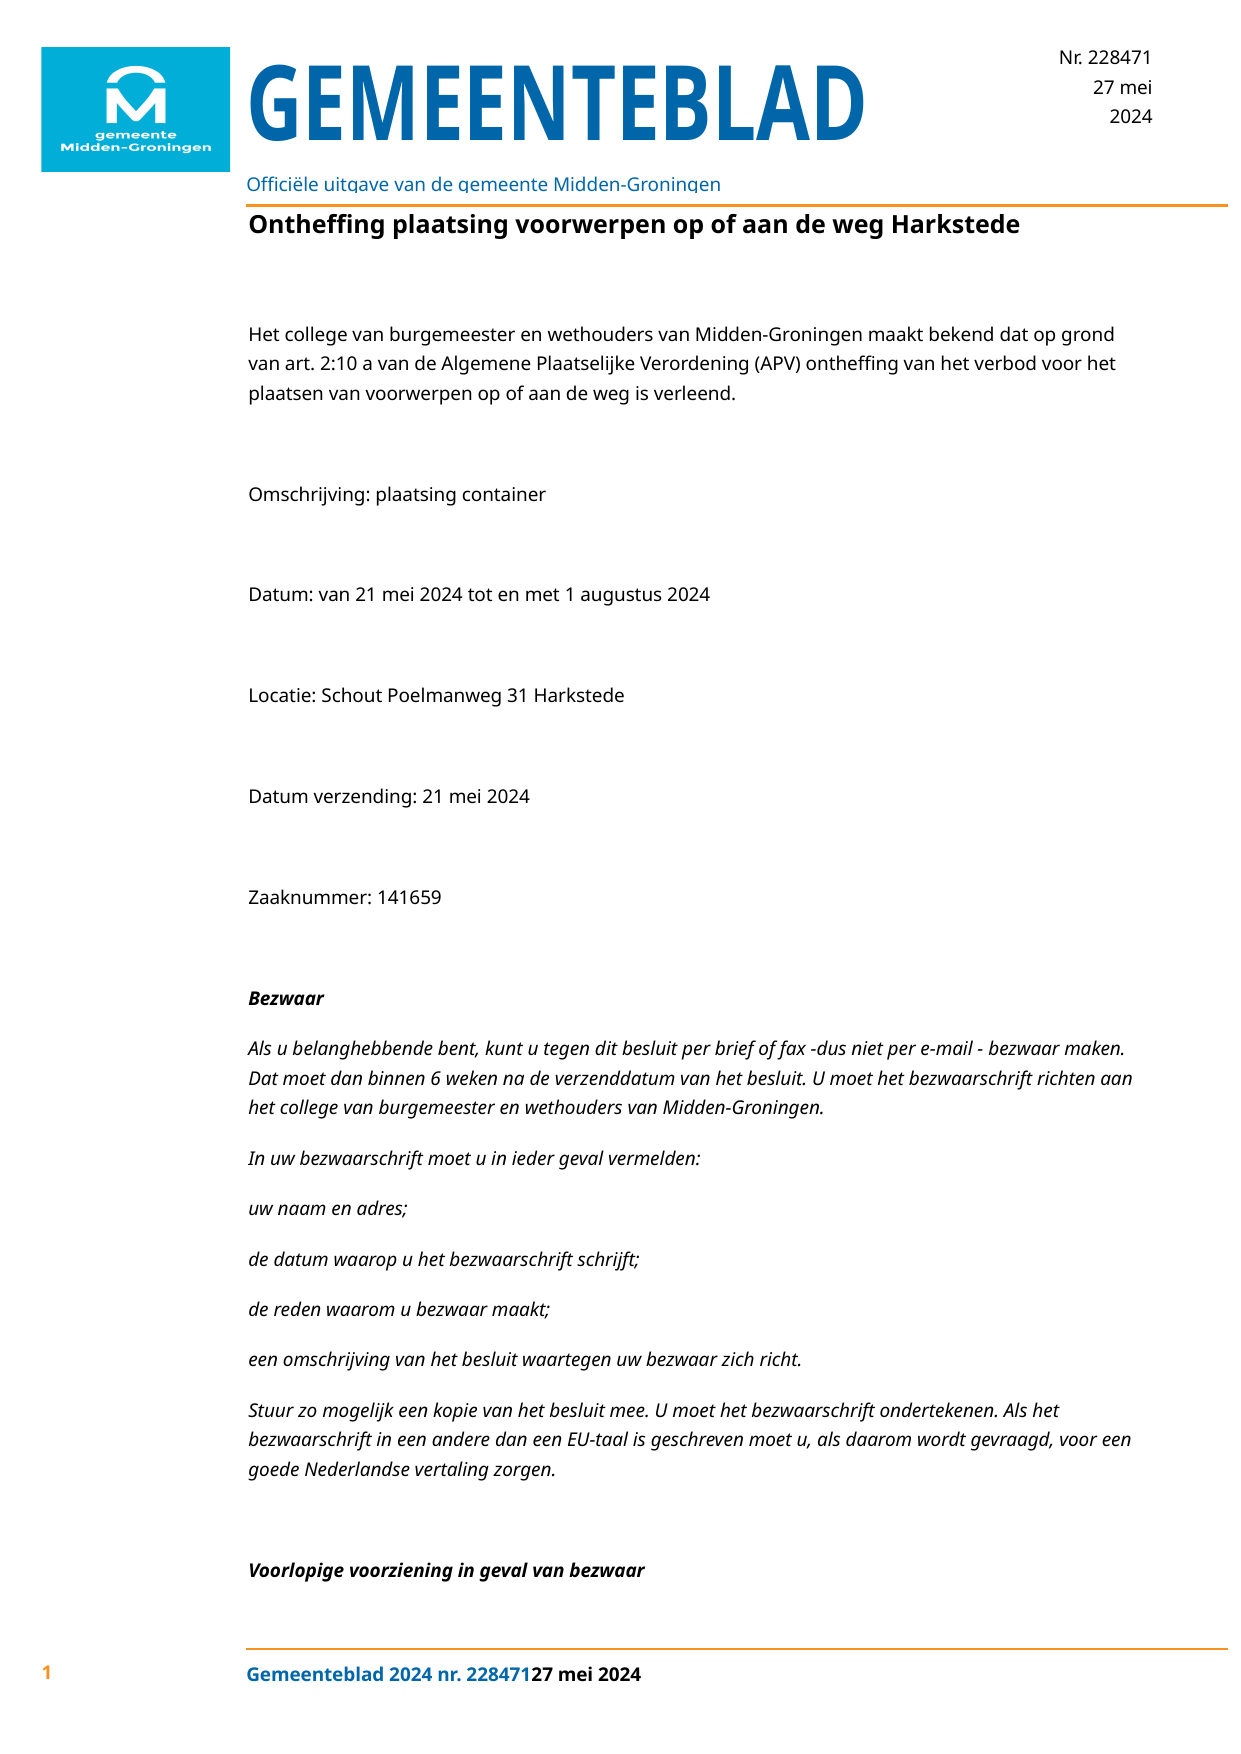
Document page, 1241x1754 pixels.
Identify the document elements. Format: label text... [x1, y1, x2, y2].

text Als u belanghebbende bent, kunt u tegen dit besluit per brief of fax -dus niet per e-mail - bezwaar maken. Dat moet dan binnen 6 weken na de verzenddatum van het besluit. U moet het bezwaarschrift richten aan het college van burgemeester en wethouders van Midden-Groningen. [248, 1035, 1152, 1120]
text Datum: van 21 mei 2024 tot en met 1 augustus 2024 [248, 582, 1152, 607]
picture [107, 89, 165, 122]
picture [108, 66, 164, 82]
text een omschrijving van het besluit waartegen uw bezwaar zich richt. [248, 1347, 1152, 1372]
text Het college van burgemeester en wethouders van Midden-Groningen maakt bekend dat op grond van art. 2:10 a van de Algemene Plaatselijke Verordening (APV) ontheffing van het verbod voor het plaatsen van voorwerpen op of aan de weg is verleend. [248, 321, 1152, 406]
text Datum verzending: 21 mei 2024 [248, 783, 1152, 809]
text Ontheffing plaatsing voorwerpen op of aan de weg Harkstede [248, 207, 1152, 241]
text Zaaknummer: 141659 [248, 884, 1152, 910]
text uw naam en adres; [248, 1195, 1152, 1221]
text Locatie: Schout Poelmanweg 31 Harkstede [248, 682, 1152, 708]
text de reden waarom u bezwaar maakt; [248, 1296, 1152, 1322]
text In uw bezwaarschrift moet u in ieder geval vermelden: [248, 1145, 1152, 1171]
text Bezwaar [248, 985, 1152, 1011]
picture [184, 146, 190, 153]
text Stuur zo mogelijk een kopie van het besluit mee. U moet het bezwaarschrift ondertekenen. Als het bezwaarschrift in een andere dan een EU-taal is geschreven moet u, als daarom wordt gevraagd, voor een goede Nederlandse vertaling zorgen. [248, 1397, 1152, 1482]
text Omschrijving: plaatsing container [248, 481, 1152, 506]
text de datum waarop u het bezwaarschrift schrijft; [248, 1246, 1152, 1271]
text Voorlopige voorziening in geval van bezwaar [248, 1557, 1152, 1583]
